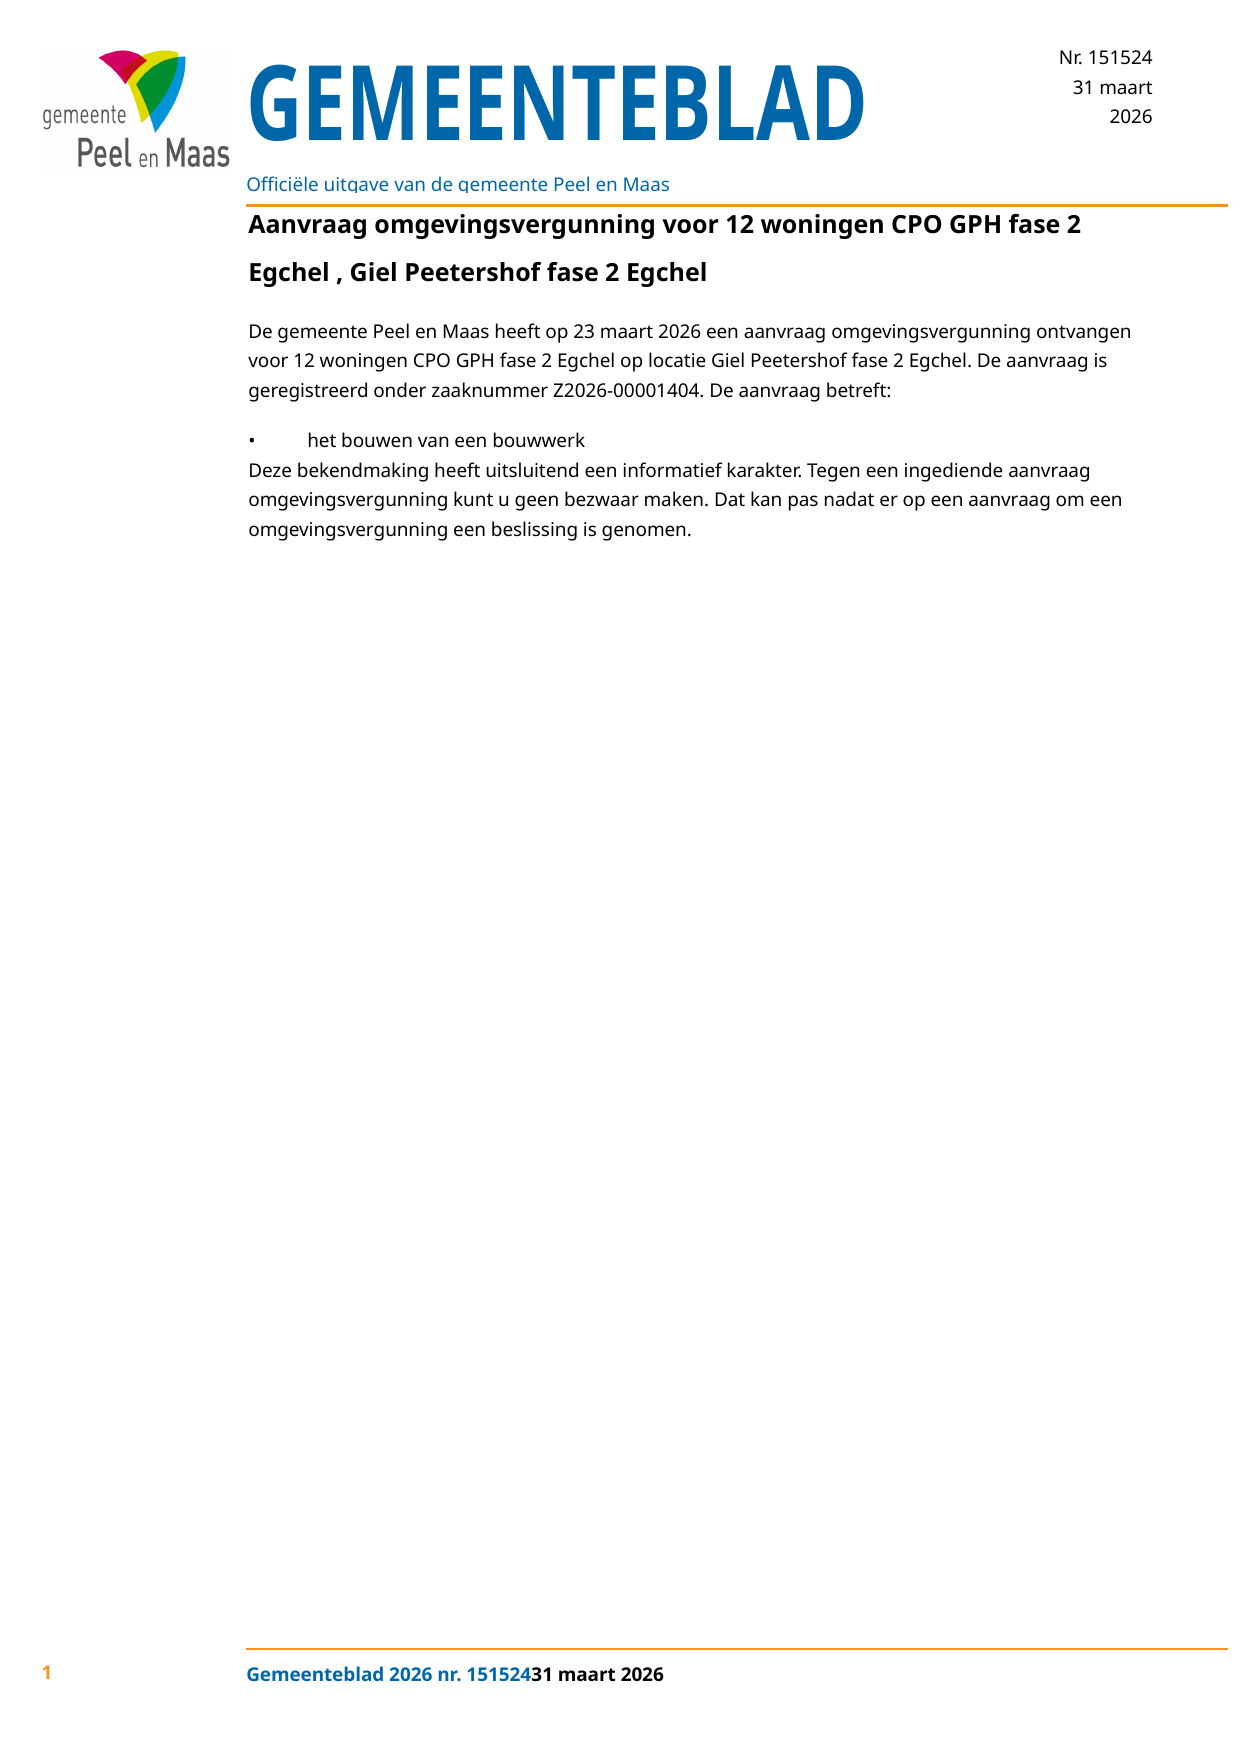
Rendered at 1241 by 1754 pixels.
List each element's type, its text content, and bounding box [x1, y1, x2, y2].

text De gemeente Peel en Maas heeft op 23 maart 2026 een aanvraag omgevingsvergunning ontvangen voor 12 woningen CPO GPH fase 2 Egchel op locatie Giel Peetershof fase 2 Egchel. De aanvraag is geregistreerd onder zaaknummer Z2026-00001404. De aanvraag betreft: [248, 318, 1152, 403]
text Deze bekendmaking heeft uitsluitend een informatief karakter. Tegen een ingediende aanvraag omgevingsvergunning kunt u geen bezwaar maken. Dat kan pas nadat er op een aanvraag om een omgevingsvergunning een beslissing is genomen. [248, 457, 1152, 542]
picture [41, 47, 231, 172]
list het bouwen van een bouwwerk [248, 427, 1152, 453]
text Aanvraag omgevingsvergunning voor 12 woningen CPO GPH fase 2 Egchel , Giel Peetershof fase 2 Egchel [248, 207, 1152, 288]
